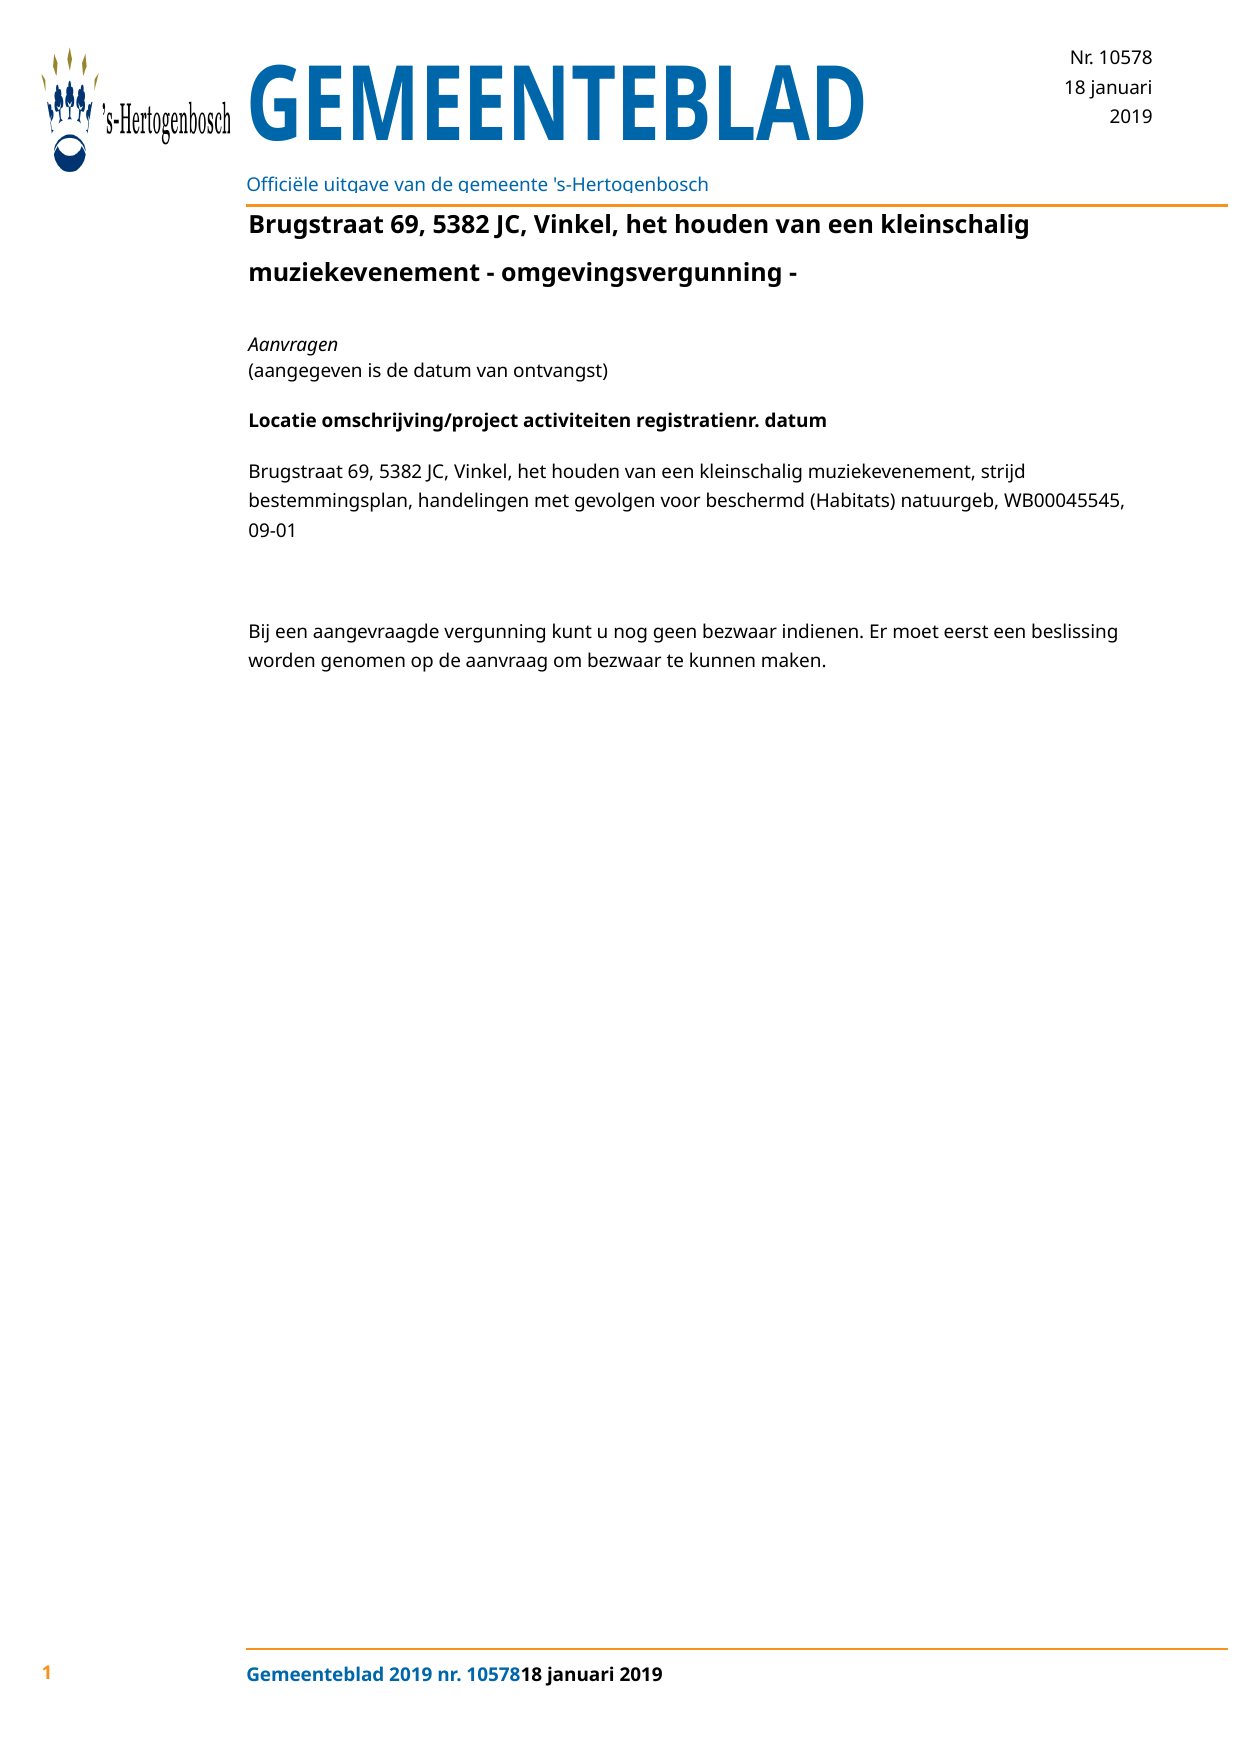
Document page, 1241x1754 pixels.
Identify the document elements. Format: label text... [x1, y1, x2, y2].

picture [41, 47, 231, 172]
text (aangegeven is de datum van ontvangst) [248, 357, 1152, 383]
text Bij een aangevraagde vergunning kunt u nog geen bezwaar indienen. Er moet eerst een beslissing worden genomen op de aanvraag om bezwaar te kunnen maken. [248, 618, 1152, 673]
text Locatie omschrijving/project activiteiten registratienr. datum [248, 408, 1152, 433]
text Aanvragen [248, 331, 1152, 357]
text Brugstraat 69, 5382 JC, Vinkel, het houden van een kleinschalig muziekevenement - omgevingsvergunning - [248, 207, 1152, 288]
text Brugstraat 69, 5382 JC, Vinkel, het houden van een kleinschalig muziekevenement, strijd bestemmingsplan, handelingen met gevolgen voor beschermd (Habitats) natuurgeb, WB00045545, 09-01 [248, 458, 1152, 543]
